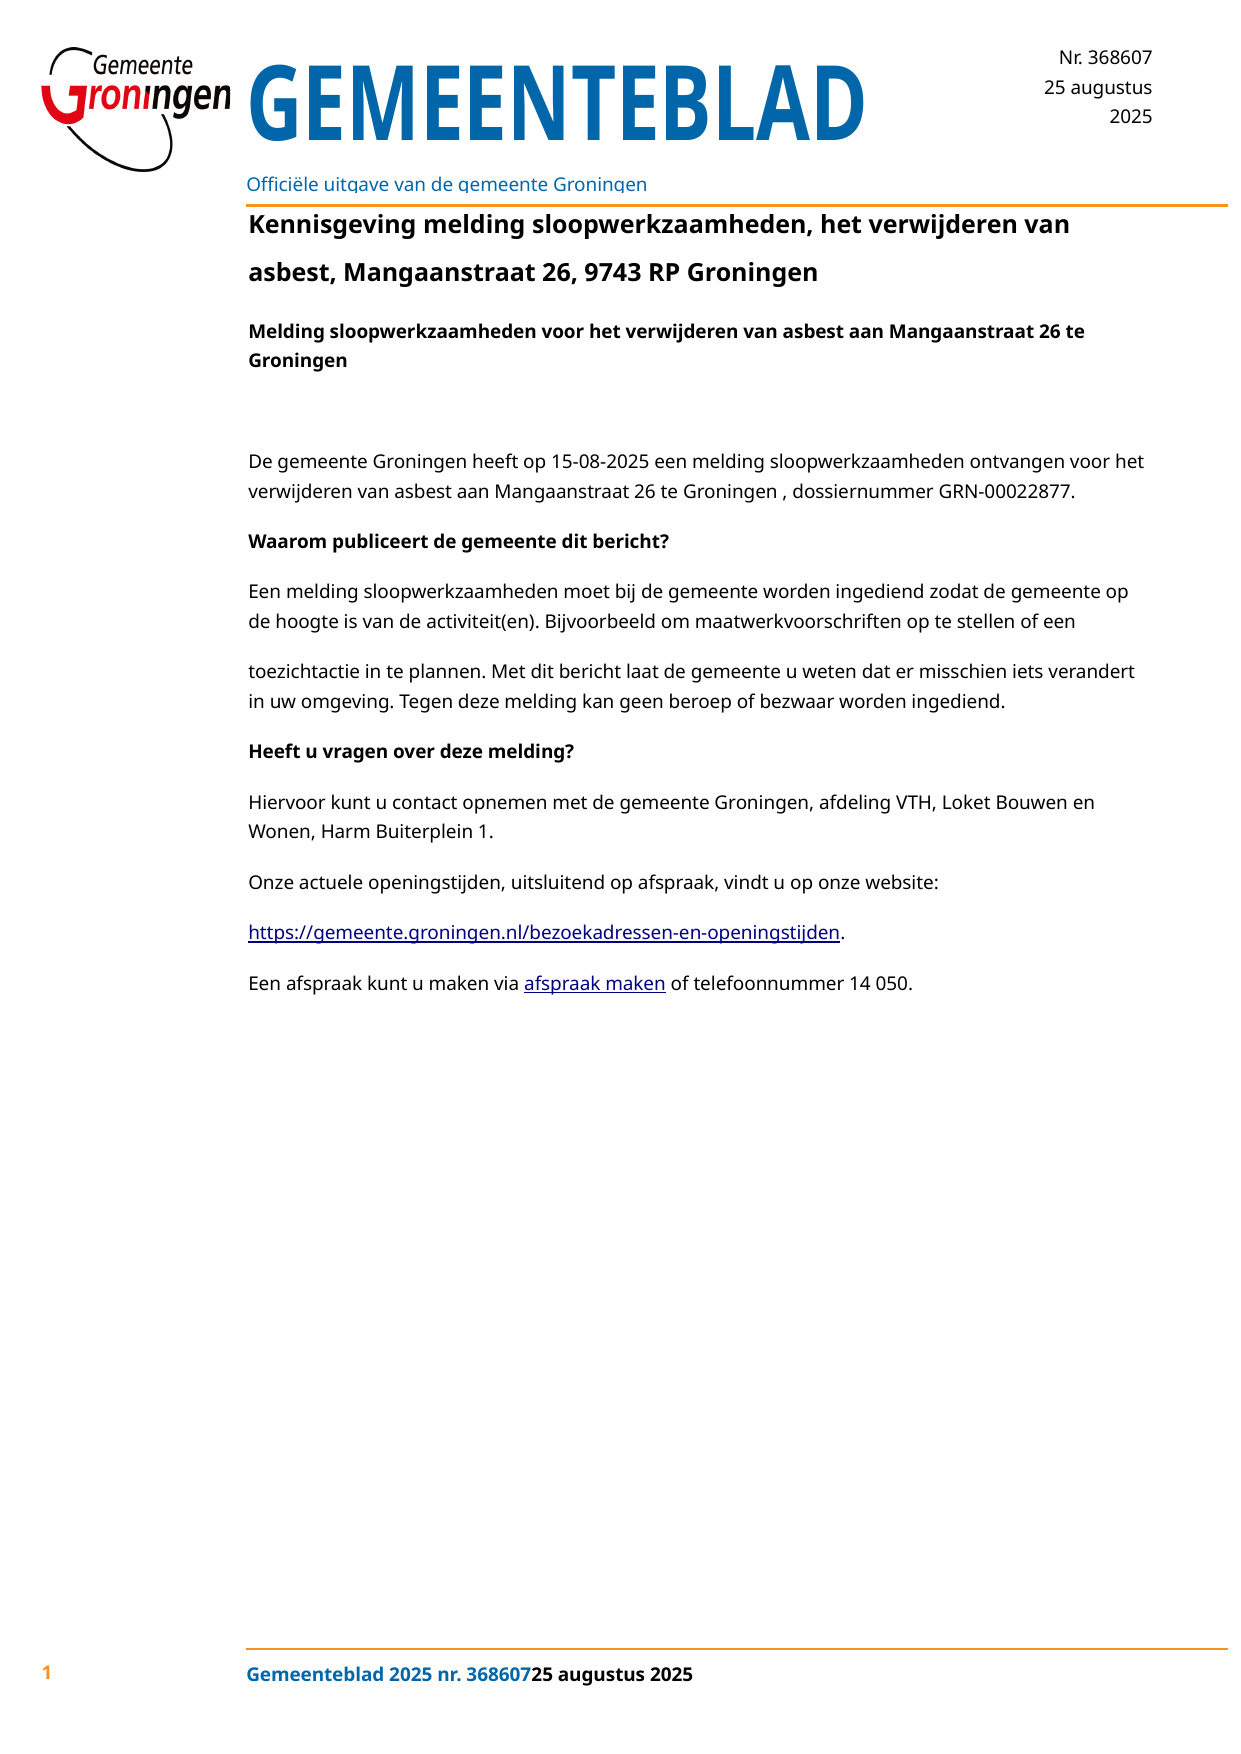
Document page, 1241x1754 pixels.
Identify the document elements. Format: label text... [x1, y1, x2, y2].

text De gemeente Groningen heeft op 15-08-2025 een melding sloopwerkzaamheden ontvangen voor het verwijderen van asbest aan Mangaanstraat 26 te Groningen , dossiernummer GRN-00022877. [248, 448, 1152, 504]
text Een melding sloopwerkzaamheden moet bij de gemeente worden ingediend zodat de gemeente op de hoogte is van de activiteit(en). Bijvoorbeeld om maatwerkvoorschriften op te stellen of een [248, 579, 1152, 634]
text Onze actuele openingstijden, uitsluitend op afspraak, vindt u op onze website: [248, 869, 1152, 895]
text Een afspraak kunt u maken via afspraak maken of telefoonnummer 14 050. [248, 970, 1152, 996]
text https://gemeente.groningen.nl/bezoekadressen-en-openingstijden. [248, 919, 1152, 945]
text toezichtactie in te plannen. Met dit bericht laat de gemeente u weten dat er misschien iets verandert in uw omgeving. Tegen deze melding kan geen beroep of bezwaar worden ingediend. [248, 659, 1152, 714]
text Melding sloopwerkzaamheden voor het verwijderen van asbest aan Mangaanstraat 26 te Groningen [248, 318, 1152, 373]
text Waarom publiceert de gemeente dit bericht? [248, 528, 1152, 554]
picture [41, 47, 231, 172]
text Heeft u vragen over deze melding? [248, 739, 1152, 764]
text Hiervoor kunt u contact opnemen met de gemeente Groningen, afdeling VTH, Loket Bouwen en Wonen, Harm Buiterplein 1. [248, 789, 1152, 844]
text Kennisgeving melding sloopwerkzaamheden, het verwijderen van asbest, Mangaanstraat 26, 9743 RP Groningen [248, 207, 1152, 288]
